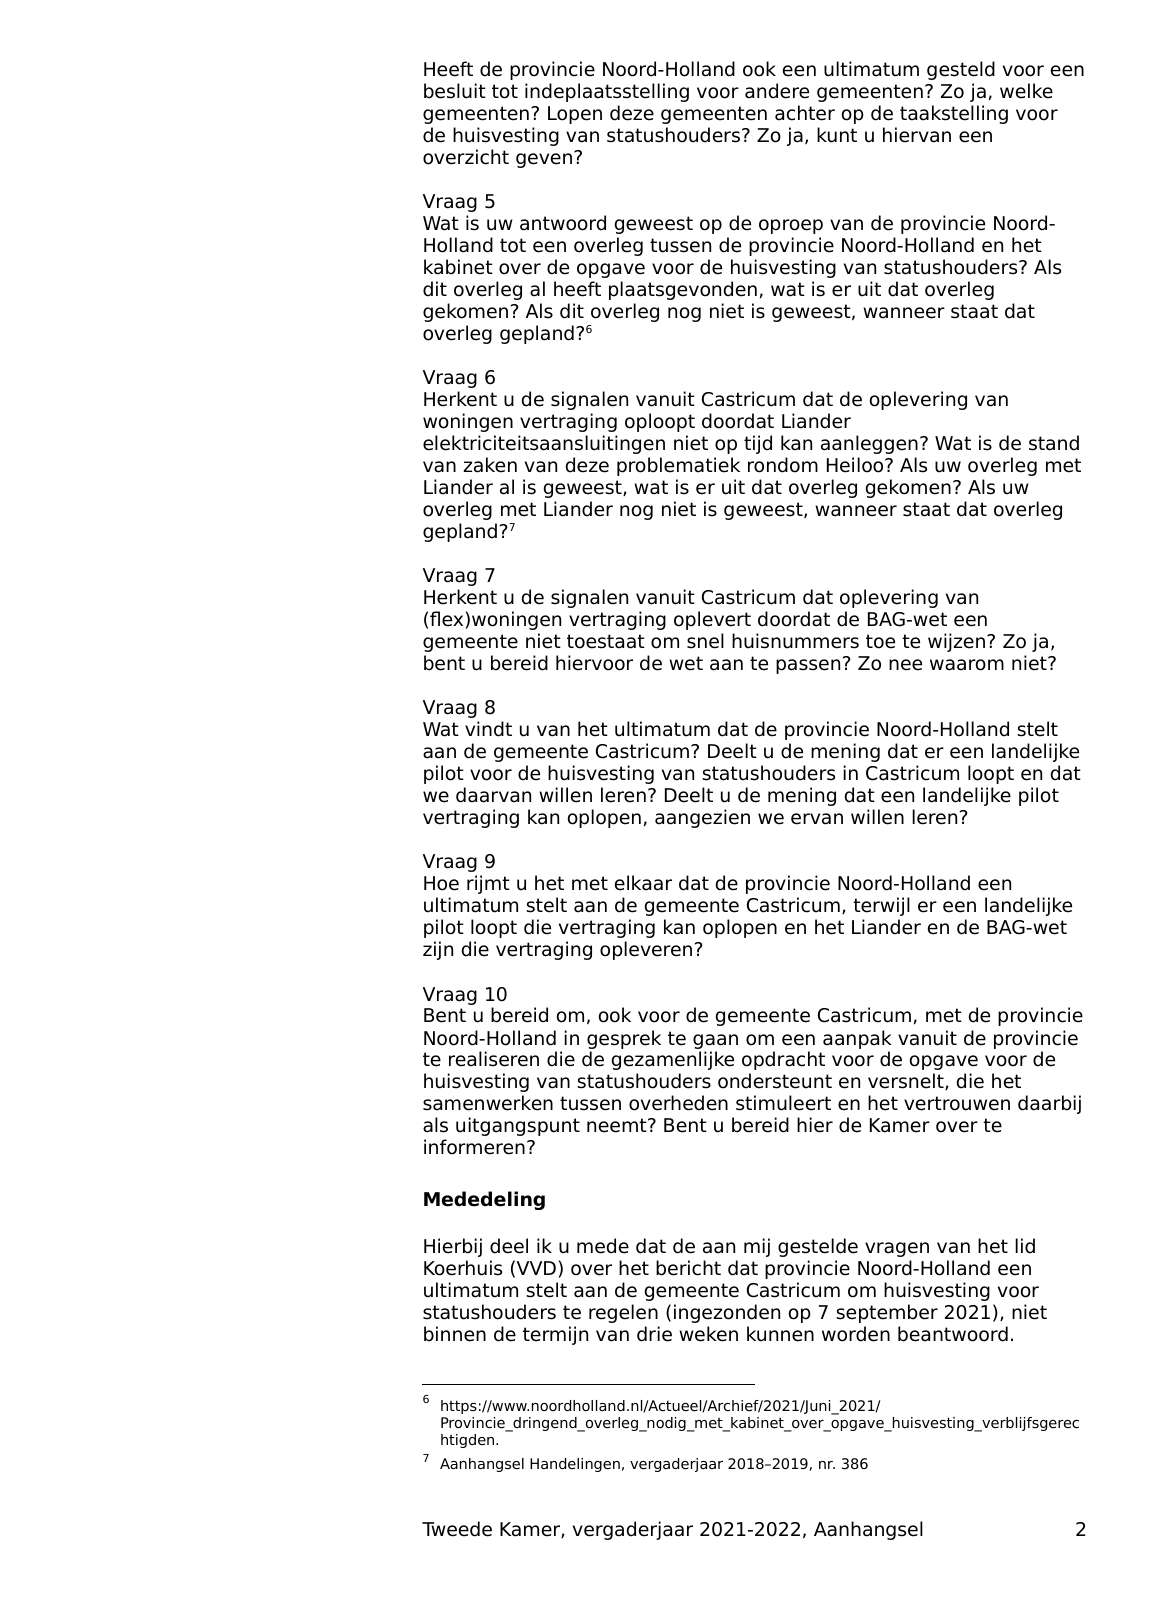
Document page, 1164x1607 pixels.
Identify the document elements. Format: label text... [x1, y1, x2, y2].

text Vraag 9 [422, 851, 1087, 873]
text Vraag 6 [422, 367, 1087, 389]
text Vraag 5 [422, 191, 1087, 213]
text Vraag 7 [422, 565, 1087, 587]
text Bent u bereid om, ook voor de gemeente Castricum, met de provincie Noord-Holland in gesprek te gaan om een aanpak vanuit de provincie te realiseren die de gezamenlijke opdracht voor de opgave voor de huisvesting van statushouders ondersteunt en versnelt, die het samenwerken tussen overheden stimuleert en het vertrouwen daarbij als uitgangspunt neemt? Bent u bereid hier de Kamer over te informeren? [422, 1005, 1087, 1159]
text https://www.noordholland.nl/Actueel/Archief/2021/Juni_2021/Provincie_dringend_overleg_nodig_met_kabinet_over_opgave_huisvesting_verblijfsgerechtigden. [422, 1393, 1087, 1449]
text Vraag 10 [422, 983, 1087, 1005]
text Wat is uw antwoord geweest op de oproep van de provincie Noord-Holland tot een overleg tussen de provincie Noord-Holland en het kabinet over de opgave voor de huisvesting van statushouders? Als dit overleg al heeft plaatsgevonden, wat is er uit dat overleg gekomen? Als dit overleg nog niet is geweest, wanneer staat dat overleg gepland? [422, 213, 1087, 345]
text Vraag 8 [422, 697, 1087, 719]
text Heeft de provincie Noord-Holland ook een ultimatum gesteld voor een besluit tot indeplaatsstelling voor andere gemeenten? Zo ja, welke gemeenten? Lopen deze gemeenten achter op de taakstelling voor de huisvesting van statushouders? Zo ja, kunt u hiervan een overzicht geven? [422, 59, 1087, 169]
text Wat vindt u van het ultimatum dat de provincie Noord-Holland stelt aan de gemeente Castricum? Deelt u de mening dat er een landelijke pilot voor de huisvesting van statushouders in Castricum loopt en dat we daarvan willen leren? Deelt u de mening dat een landelijke pilot vertraging kan oplopen, aangezien we ervan willen leren? [422, 719, 1087, 829]
text Hoe rijmt u het met elkaar dat de provincie Noord-Holland een ultimatum stelt aan de gemeente Castricum, terwijl er een landelijke pilot loopt die vertraging kan oplopen en het Liander en de BAG-wet zijn die vertraging opleveren? [422, 873, 1087, 961]
text Aanhangsel Handelingen, vergaderjaar 2018–2019, nr. 386 [422, 1452, 1087, 1474]
text Hierbij deel ik u mede dat de aan mij gestelde vragen van het lid Koerhuis (VVD) over het bericht dat provincie Noord-Holland een ultimatum stelt aan de gemeente Castricum om huisvesting voor statushouders te regelen (ingezonden op 7 september 2021), niet binnen de termijn van drie weken kunnen worden beantwoord. [422, 1236, 1087, 1346]
subtitle Mededeling [422, 1189, 1087, 1211]
text Herkent u de signalen vanuit Castricum dat oplevering van (flex)woningen vertraging oplevert doordat de BAG-wet een gemeente niet toestaat om snel huisnummers toe te wijzen? Zo ja, bent u bereid hiervoor de wet aan te passen? Zo nee waarom niet? [422, 587, 1087, 675]
text Herkent u de signalen vanuit Castricum dat de oplevering van woningen vertraging oploopt doordat Liander elektriciteitsaansluitingen niet op tijd kan aanleggen? Wat is de stand van zaken van deze problematiek rondom Heiloo? Als uw overleg met Liander al is geweest, wat is er uit dat overleg gekomen? Als uw overleg met Liander nog niet is geweest, wanneer staat dat overleg gepland? [422, 389, 1087, 543]
